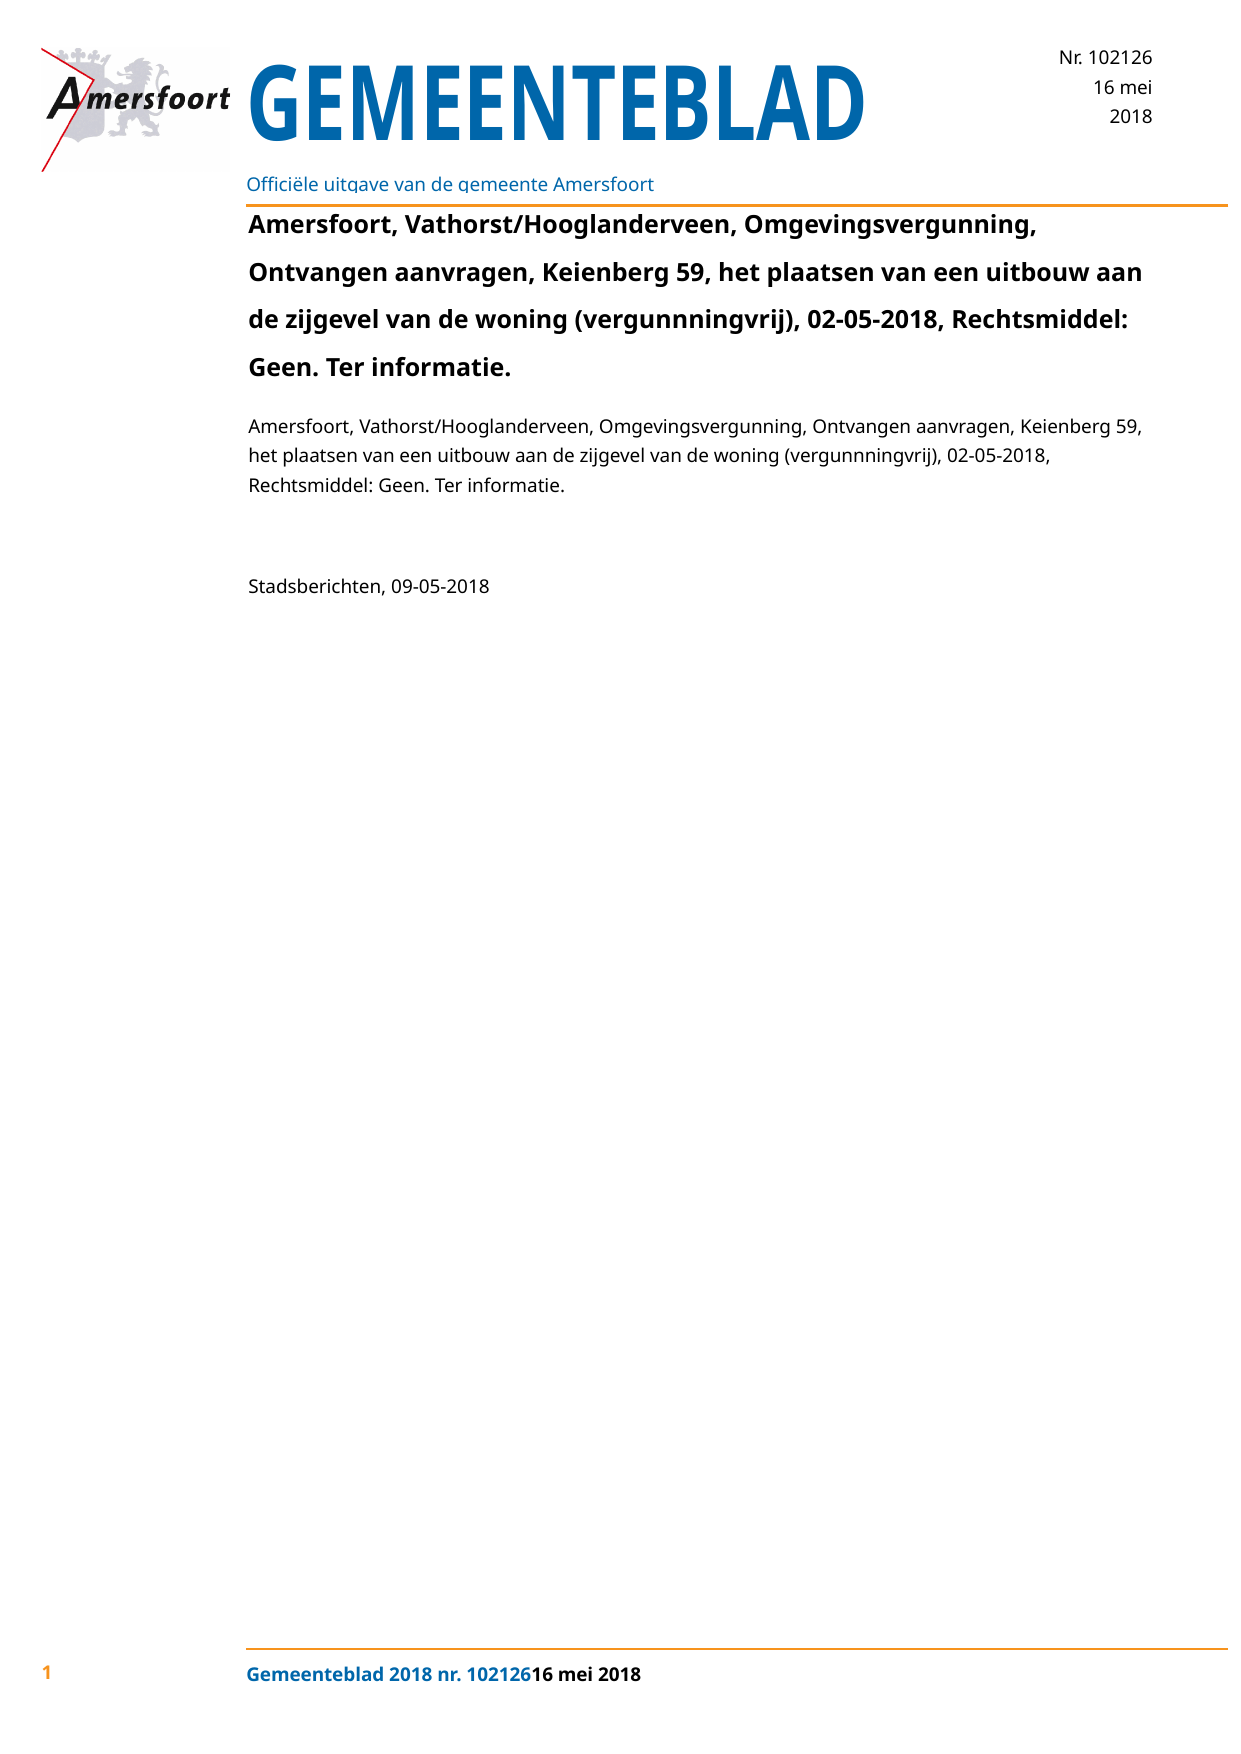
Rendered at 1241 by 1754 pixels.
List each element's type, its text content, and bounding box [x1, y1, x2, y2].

text Stadsberichten, 09-05-2018 [248, 573, 1152, 599]
text Amersfoort, Vathorst/Hooglanderveen, Omgevingsvergunning, Ontvangen aanvragen, Keienberg 59, het plaatsen van een uitbouw aan de zijgevel van de woning (vergunnningvrij), 02-05-2018, Rechtsmiddel: Geen. Ter informatie. [248, 413, 1152, 498]
text Amersfoort, Vathorst/Hooglanderveen, Omgevingsvergunning, Ontvangen aanvragen, Keienberg 59, het plaatsen van een uitbouw aan de zijgevel van de woning (vergunnningvrij), 02-05-2018, Rechtsmiddel: Geen. Ter informatie. [248, 207, 1152, 384]
picture [41, 47, 231, 172]
